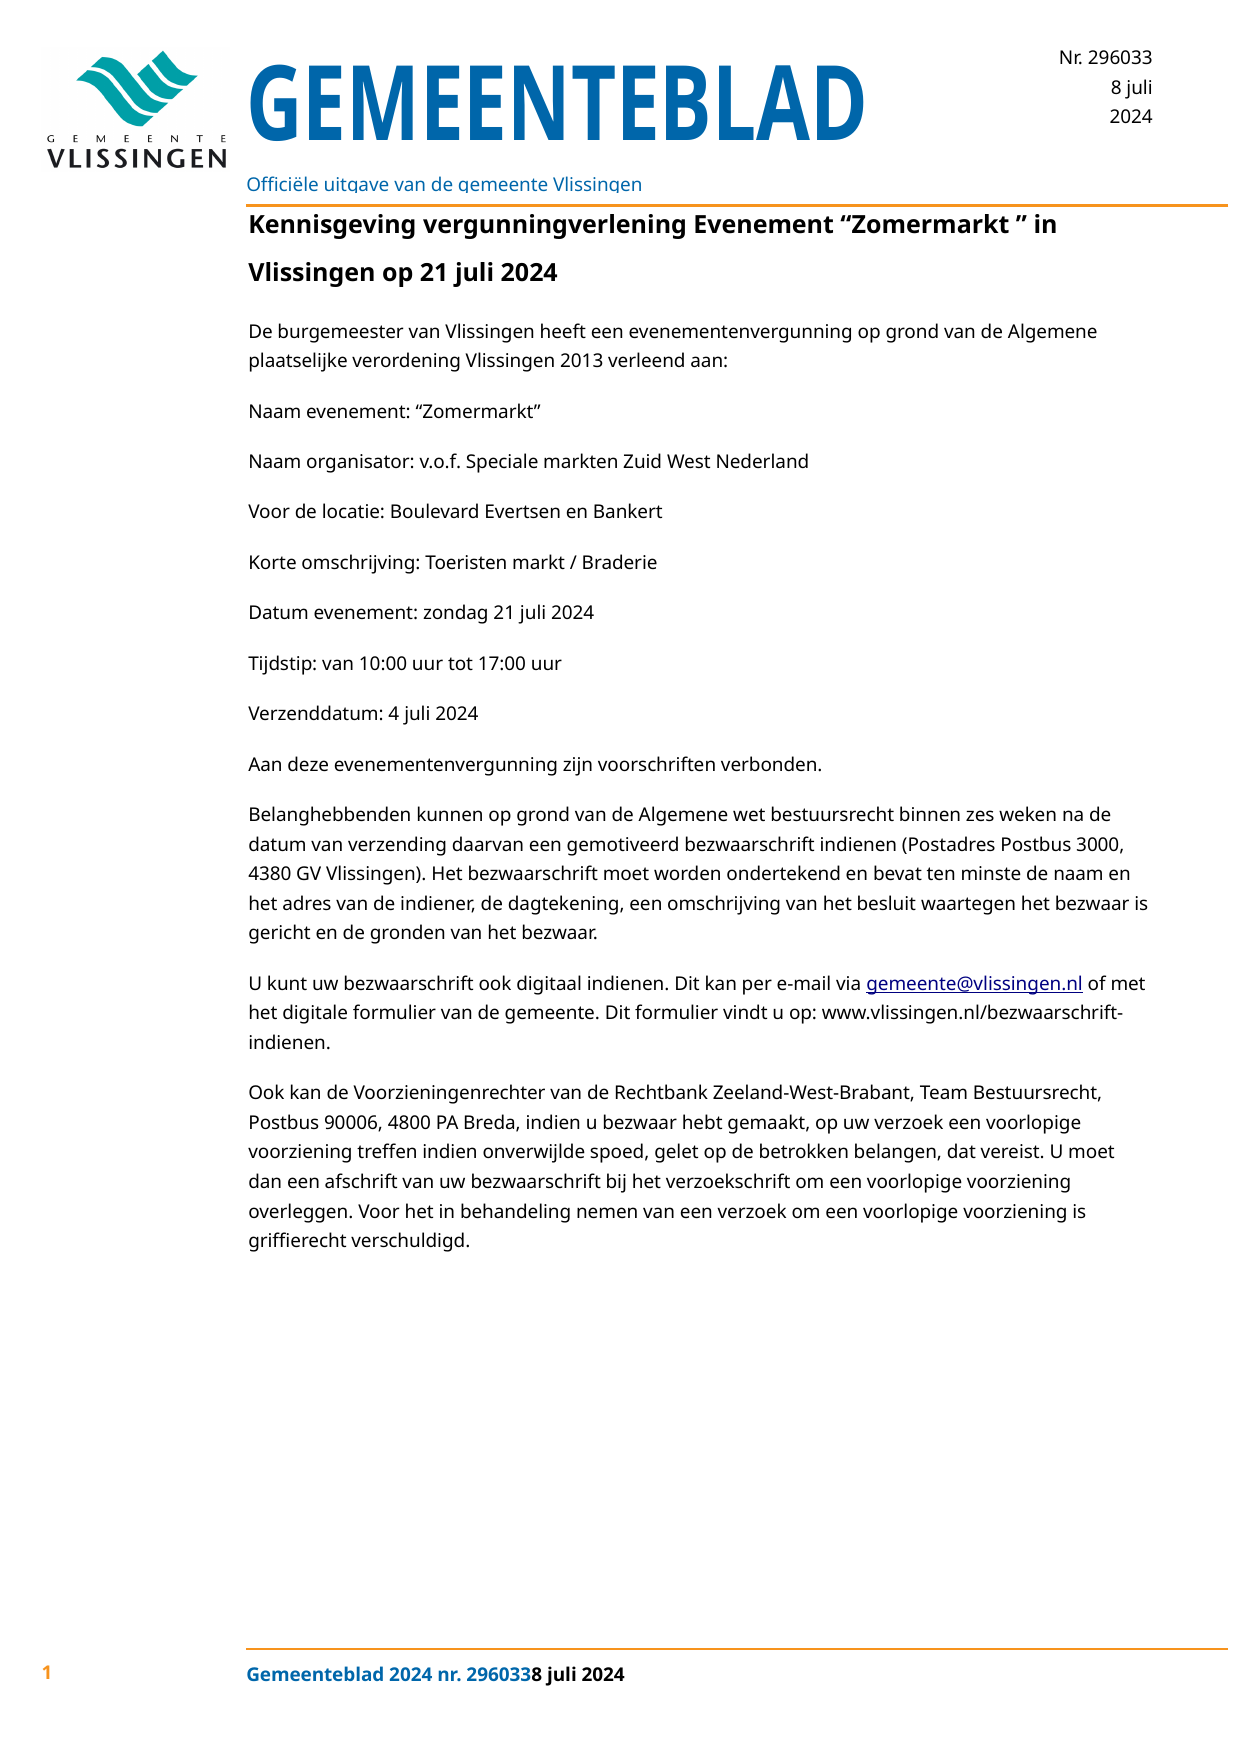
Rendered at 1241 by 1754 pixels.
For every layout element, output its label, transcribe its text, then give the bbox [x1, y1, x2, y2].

text Korte omschrijving: Toeristen markt / Braderie [248, 549, 1152, 575]
text Tijdstip: van 10:00 uur tot 17:00 uur [248, 650, 1152, 676]
text Naam evenement: “Zomermarkt” [248, 398, 1152, 424]
text Kennisgeving vergunningverlening Evenement “Zomermarkt ” in Vlissingen op 21 juli 2024 [248, 207, 1152, 288]
text Naam organisator: v.o.f. Speciale markten Zuid West Nederland [248, 448, 1152, 474]
text Verzenddatum: 4 juli 2024 [248, 700, 1152, 726]
text Datum evenement: zondag 21 juli 2024 [248, 599, 1152, 625]
picture [41, 47, 231, 172]
text Voor de locatie: Boulevard Evertsen en Bankert [248, 499, 1152, 524]
text Aan deze evenementenvergunning zijn voorschriften verbonden. [248, 751, 1152, 777]
text De burgemeester van Vlissingen heeft een evenementenvergunning op grond van de Algemene plaatselijke verordening Vlissingen 2013 verleend aan: [248, 318, 1152, 373]
text Ook kan de Voorzieningenrechter van de Rechtbank Zeeland-West-Brabant, Team Bestuursrecht, Postbus 90006, 4800 PA Breda, indien u bezwaar hebt gemaakt, op uw verzoek een voorlopige voorziening treffen indien onverwijlde spoed, gelet op de betrokken belangen, dat vereist. U moet dan een afschrift van uw bezwaarschrift bij het verzoekschrift om een voorlopige voorziening overleggen. Voor het in behandeling nemen van een verzoek om een voorlopige voorziening is griffierecht verschuldigd. [248, 1079, 1152, 1253]
text U kunt uw bezwaarschrift ook digitaal indienen. Dit kan per e-mail via gemeente@vlissingen.nl of met het digitale formulier van de gemeente. Dit formulier vindt u op: www.vlissingen.nl/bezwaarschrift-indienen. [248, 970, 1152, 1055]
text Belanghebbenden kunnen op grond van de Algemene wet bestuursrecht binnen zes weken na de datum van verzending daarvan een gemotiveerd bezwaarschrift indienen (Postadres Postbus 3000, 4380 GV Vlissingen). Het bezwaarschrift moet worden ondertekend en bevat ten minste de naam en het adres van de indiener, de dagtekening, een omschrijving van het besluit waartegen het bezwaar is gericht en de gronden van het bezwaar. [248, 801, 1152, 945]
